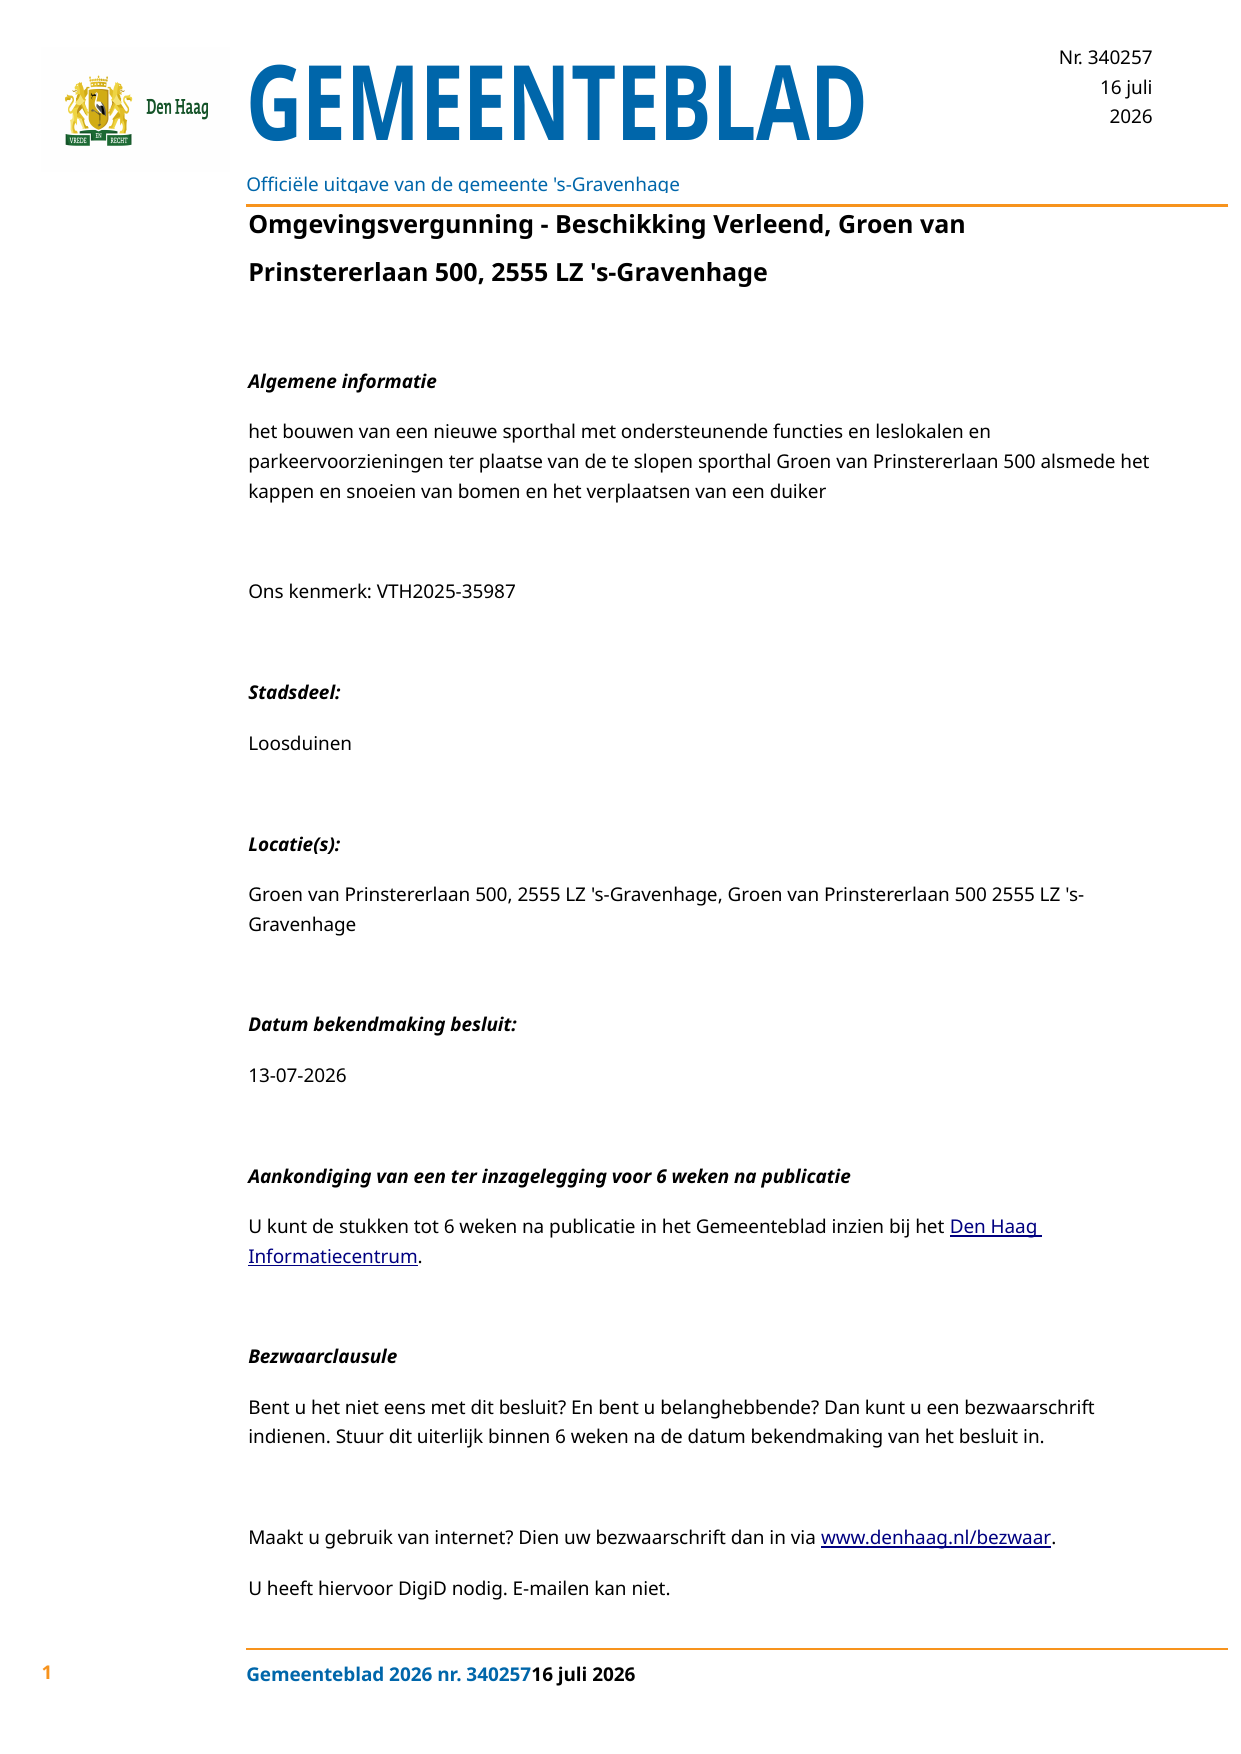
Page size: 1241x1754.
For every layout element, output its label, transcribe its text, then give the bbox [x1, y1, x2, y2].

text 13-07-2026 [248, 1062, 1152, 1088]
text U heeft hiervoor DigiD nodig. E-mailen kan niet. [248, 1575, 1152, 1601]
text Locatie(s): [248, 831, 1152, 857]
text U kunt de stukken tot 6 weken na publicatie in het Gemeenteblad inzien bij het Den Haag Informatiecentrum. [248, 1213, 1152, 1269]
text Ons kenmerk: VTH2025-35987 [248, 579, 1152, 604]
text Datum bekendmaking besluit: [248, 1012, 1152, 1037]
text Stadsdeel: [248, 679, 1152, 705]
picture [41, 47, 231, 172]
text Omgevingsvergunning - Beschikking Verleend, Groen van Prinstererlaan 500, 2555 LZ 's-Gravenhage [248, 207, 1152, 288]
text Maakt u gebruik van internet? Dien uw bezwaarschrift dan in via www.denhaag.nl/bezwaar. [248, 1524, 1152, 1550]
text Algemene informatie [248, 368, 1152, 394]
text Loosduinen [248, 730, 1152, 756]
text Bezwaarclausule [248, 1344, 1152, 1369]
text Bent u het niet eens met dit besluit? En bent u belanghebbende? Dan kunt u een bezwaarschrift indienen. Stuur dit uiterlijk binnen 6 weken na de datum bekendmaking van het besluit in. [248, 1394, 1152, 1449]
text het bouwen van een nieuwe sporthal met ondersteunende functies en leslokalen en parkeervoorzieningen ter plaatse van de te slopen sporthal Groen van Prinstererlaan 500 alsmede het kappen en snoeien van bomen en het verplaatsen van een duiker [248, 419, 1152, 504]
text Groen van Prinstererlaan 500, 2555 LZ 's-Gravenhage, Groen van Prinstererlaan 500 2555 LZ 's-Gravenhage [248, 881, 1152, 937]
text Aankondiging van een ter inzagelegging voor 6 weken na publicatie [248, 1163, 1152, 1189]
